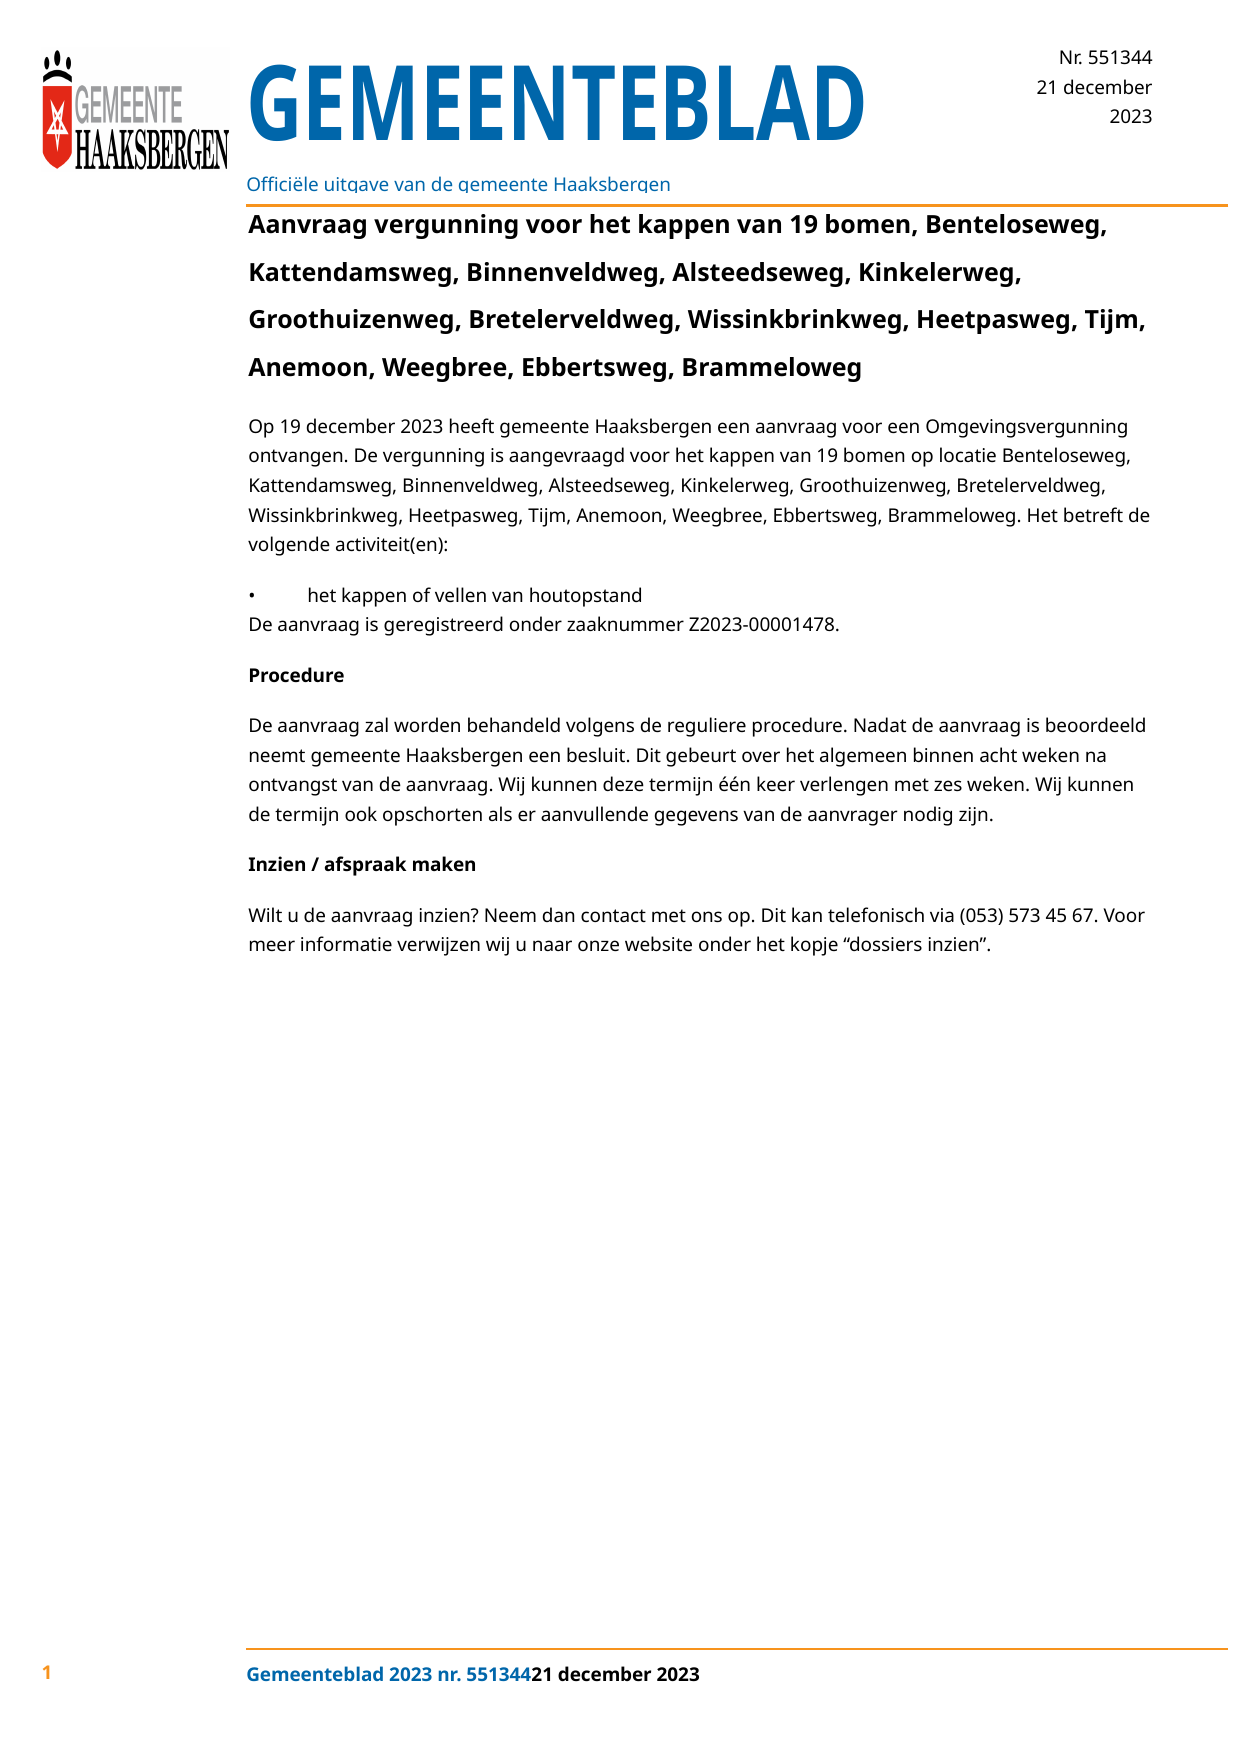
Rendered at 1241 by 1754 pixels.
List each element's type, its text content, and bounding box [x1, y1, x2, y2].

list het kappen of vellen van houtopstand [248, 582, 1152, 608]
text Op 19 december 2023 heeft gemeente Haaksbergen een aanvraag voor een Omgevingsvergunning ontvangen. De vergunning is aangevraagd voor het kappen van 19 bomen op locatie Benteloseweg, Kattendamsweg, Binnenveldweg, Alsteedseweg, Kinkelerweg, Groothuizenweg, Bretelerveldweg, Wissinkbrinkweg, Heetpasweg, Tijm, Anemoon, Weegbree, Ebbertsweg, Brammeloweg. Het betreft de volgende activiteit(en): [248, 413, 1152, 557]
text Procedure [248, 662, 1152, 688]
text Wilt u de aanvraag inzien? Neem dan contact met ons op. Dit kan telefonisch via (053) 573 45 67. Voor meer informatie verwijzen wij u naar onze website onder het kopje “dossiers inzien”. [248, 902, 1152, 957]
text Aanvraag vergunning voor het kappen van 19 bomen, Benteloseweg, Kattendamsweg, Binnenveldweg, Alsteedseweg, Kinkelerweg, Groothuizenweg, Bretelerveldweg, Wissinkbrinkweg, Heetpasweg, Tijm, Anemoon, Weegbree, Ebbertsweg, Brammeloweg [248, 207, 1152, 384]
text De aanvraag is geregistreerd onder zaaknummer Z2023-00001478. [248, 611, 1152, 637]
text Inzien / afspraak maken [248, 851, 1152, 877]
picture [41, 47, 231, 172]
text De aanvraag zal worden behandeld volgens de reguliere procedure. Nadat de aanvraag is beoordeeld neemt gemeente Haaksbergen een besluit. Dit gebeurt over het algemeen binnen acht weken na ontvangst van de aanvraag. Wij kunnen deze termijn één keer verlengen met zes weken. Wij kunnen de termijn ook opschorten als er aanvullende gegevens van de aanvrager nodig zijn. [248, 712, 1152, 827]
